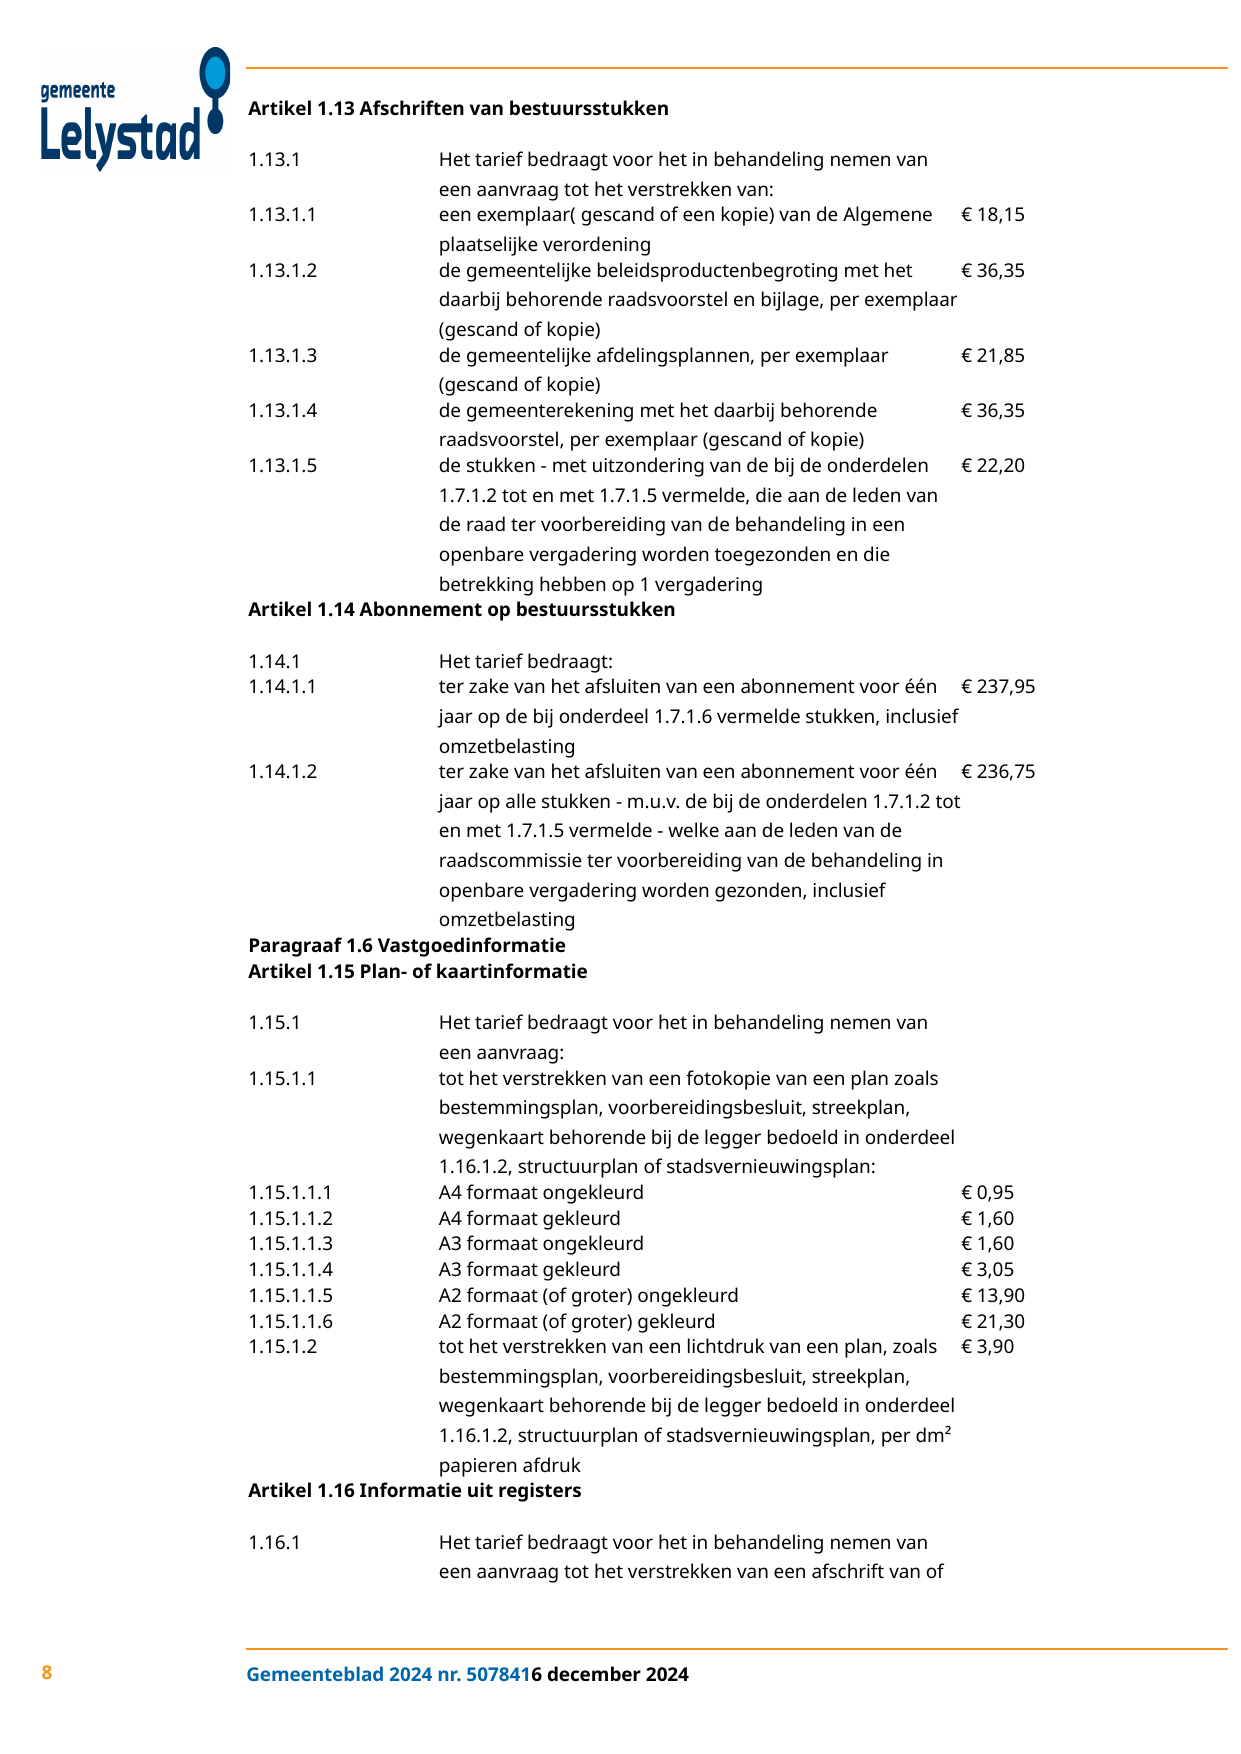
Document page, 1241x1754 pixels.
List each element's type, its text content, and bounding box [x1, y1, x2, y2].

table_cell Artikel 1.14 Abonnement op bestuursstukken [248, 596, 1152, 622]
table_cell de gemeenterekening met het daarbij behorende raadsvoorstel, per exemplaar (gescand of kopie) [439, 397, 961, 452]
picture [41, 47, 231, 172]
table_cell 1.15.1.1.1 [248, 1179, 439, 1205]
table_cell € 236,75 [961, 759, 1152, 932]
table_cell 1.14.1 [248, 648, 439, 674]
table_cell 1.15.1.1.6 [248, 1308, 439, 1333]
table_cell [248, 121, 439, 146]
table_cell ter zake van het afsluiten van een abonnement voor één jaar op alle stukken - m.u.v. de bij de onderdelen 1.7.1.2 tot en met 1.7.1.5 vermelde - welke aan de leden van de raadscommissie ter voorbereiding van de behandeling in openbare vergadering worden gezonden, inclusief omzetbelasting [439, 759, 961, 932]
table_cell Het tarief bedraagt voor het in behandeling nemen van een aanvraag tot het verstrekken van: [439, 146, 961, 202]
table_cell € 36,35 [961, 257, 1152, 342]
table_cell [439, 121, 961, 146]
table_cell Het tarief bedraagt voor het in behandeling nemen van een aanvraag: [439, 1009, 961, 1065]
table_cell [439, 1503, 961, 1529]
table_cell ter zake van het afsluiten van een abonnement voor één jaar op de bij onderdeel 1.7.1.6 vermelde stukken, inclusief omzetbelasting [439, 674, 961, 758]
table_cell 1.15.1 [248, 1009, 439, 1065]
table_cell A3 formaat gekleurd [439, 1256, 961, 1282]
table_cell [961, 622, 1152, 648]
table_cell Artikel 1.15 Plan- of kaartinformatie [248, 958, 1152, 984]
table_cell € 13,90 [961, 1282, 1152, 1308]
table_cell Paragraaf 1.6 Vastgoedinformatie [248, 932, 1152, 958]
table_cell € 0,95 [961, 1179, 1152, 1205]
table_cell A4 formaat ongekleurd [439, 1179, 961, 1205]
table_cell € 21,85 [961, 342, 1152, 397]
table_cell de gemeentelijke afdelingsplannen, per exemplaar (gescand of kopie) [439, 342, 961, 397]
table_cell 1.15.1.2 [248, 1334, 439, 1478]
table_cell [961, 648, 1152, 674]
table_cell 1.16.1 [248, 1529, 439, 1584]
table_cell 1.14.1.1 [248, 674, 439, 758]
table_cell [439, 622, 961, 648]
table_cell € 1,60 [961, 1231, 1152, 1256]
table_cell 1.15.1.1.5 [248, 1282, 439, 1308]
table_cell Het tarief bedraagt: [439, 648, 961, 674]
table_cell 1.13.1.2 [248, 257, 439, 342]
table_cell 1.14.1.2 [248, 759, 439, 932]
table_cell [961, 984, 1152, 1009]
table_cell [439, 984, 961, 1009]
table_cell [961, 1503, 1152, 1529]
table_cell Artikel 1.13 Afschriften van bestuursstukken [248, 95, 1152, 121]
table_cell [961, 121, 1152, 146]
table_cell de gemeentelijke beleidsproductenbegroting met het daarbij behorende raadsvoorstel en bijlage, per exemplaar (gescand of kopie) [439, 257, 961, 342]
table_cell € 3,05 [961, 1256, 1152, 1282]
table_cell 1.15.1.1.2 [248, 1205, 439, 1231]
table_cell [248, 622, 439, 648]
table_cell A2 formaat (of groter) ongekleurd [439, 1282, 961, 1308]
table_cell [248, 984, 439, 1009]
table_cell de stukken - met uitzondering van de bij de onderdelen 1.7.1.2 tot en met 1.7.1.5 vermelde, die aan de leden van de raad ter voorbereiding van de behandeling in een openbare vergadering worden toegezonden en die betrekking hebben op 1 vergadering [439, 453, 961, 596]
table_cell Het tarief bedraagt voor het in behandeling nemen van een aanvraag tot het verstrekken van een afschrift van of [439, 1529, 961, 1584]
table_cell [248, 1503, 439, 1529]
table_cell € 3,90 [961, 1334, 1152, 1478]
table_cell € 36,35 [961, 397, 1152, 452]
table_cell A2 formaat (of groter) gekleurd [439, 1308, 961, 1333]
table_cell 1.13.1.3 [248, 342, 439, 397]
table_cell 1.13.1 [248, 146, 439, 202]
table_cell 1.15.1.1.3 [248, 1231, 439, 1256]
table_cell A4 formaat gekleurd [439, 1205, 961, 1231]
table_cell 1.15.1.1.4 [248, 1256, 439, 1282]
table_cell Artikel 1.16 Informatie uit registers [248, 1478, 1152, 1503]
table_cell € 237,95 [961, 674, 1152, 758]
table_cell tot het verstrekken van een fotokopie van een plan zoals bestemmingsplan, voorbereidingsbesluit, streekplan, wegenkaart behorende bij de legger bedoeld in onderdeel 1.16.1.2, structuurplan of stadsvernieuwingsplan: [439, 1065, 961, 1179]
table_cell tot het verstrekken van een lichtdruk van een plan, zoals bestemmingsplan, voorbereidingsbesluit, streekplan, wegenkaart behorende bij de legger bedoeld in onderdeel 1.16.1.2, structuurplan of stadsvernieuwingsplan, per dm² papieren afdruk [439, 1334, 961, 1478]
table_cell A3 formaat ongekleurd [439, 1231, 961, 1256]
table_cell [961, 1529, 1152, 1584]
table_cell € 22,20 [961, 453, 1152, 596]
table_cell € 1,60 [961, 1205, 1152, 1231]
table_cell [961, 1065, 1152, 1179]
table_cell [961, 1009, 1152, 1065]
table_cell [961, 146, 1152, 202]
table_cell 1.13.1.1 [248, 202, 439, 257]
table_cell € 18,15 [961, 202, 1152, 257]
table_cell 1.13.1.4 [248, 397, 439, 452]
table_cell 1.13.1.5 [248, 453, 439, 596]
table_cell € 21,30 [961, 1308, 1152, 1333]
table_cell een exemplaar( gescand of een kopie) van de Algemene plaatselijke verordening [439, 202, 961, 257]
table_cell 1.15.1.1 [248, 1065, 439, 1179]
